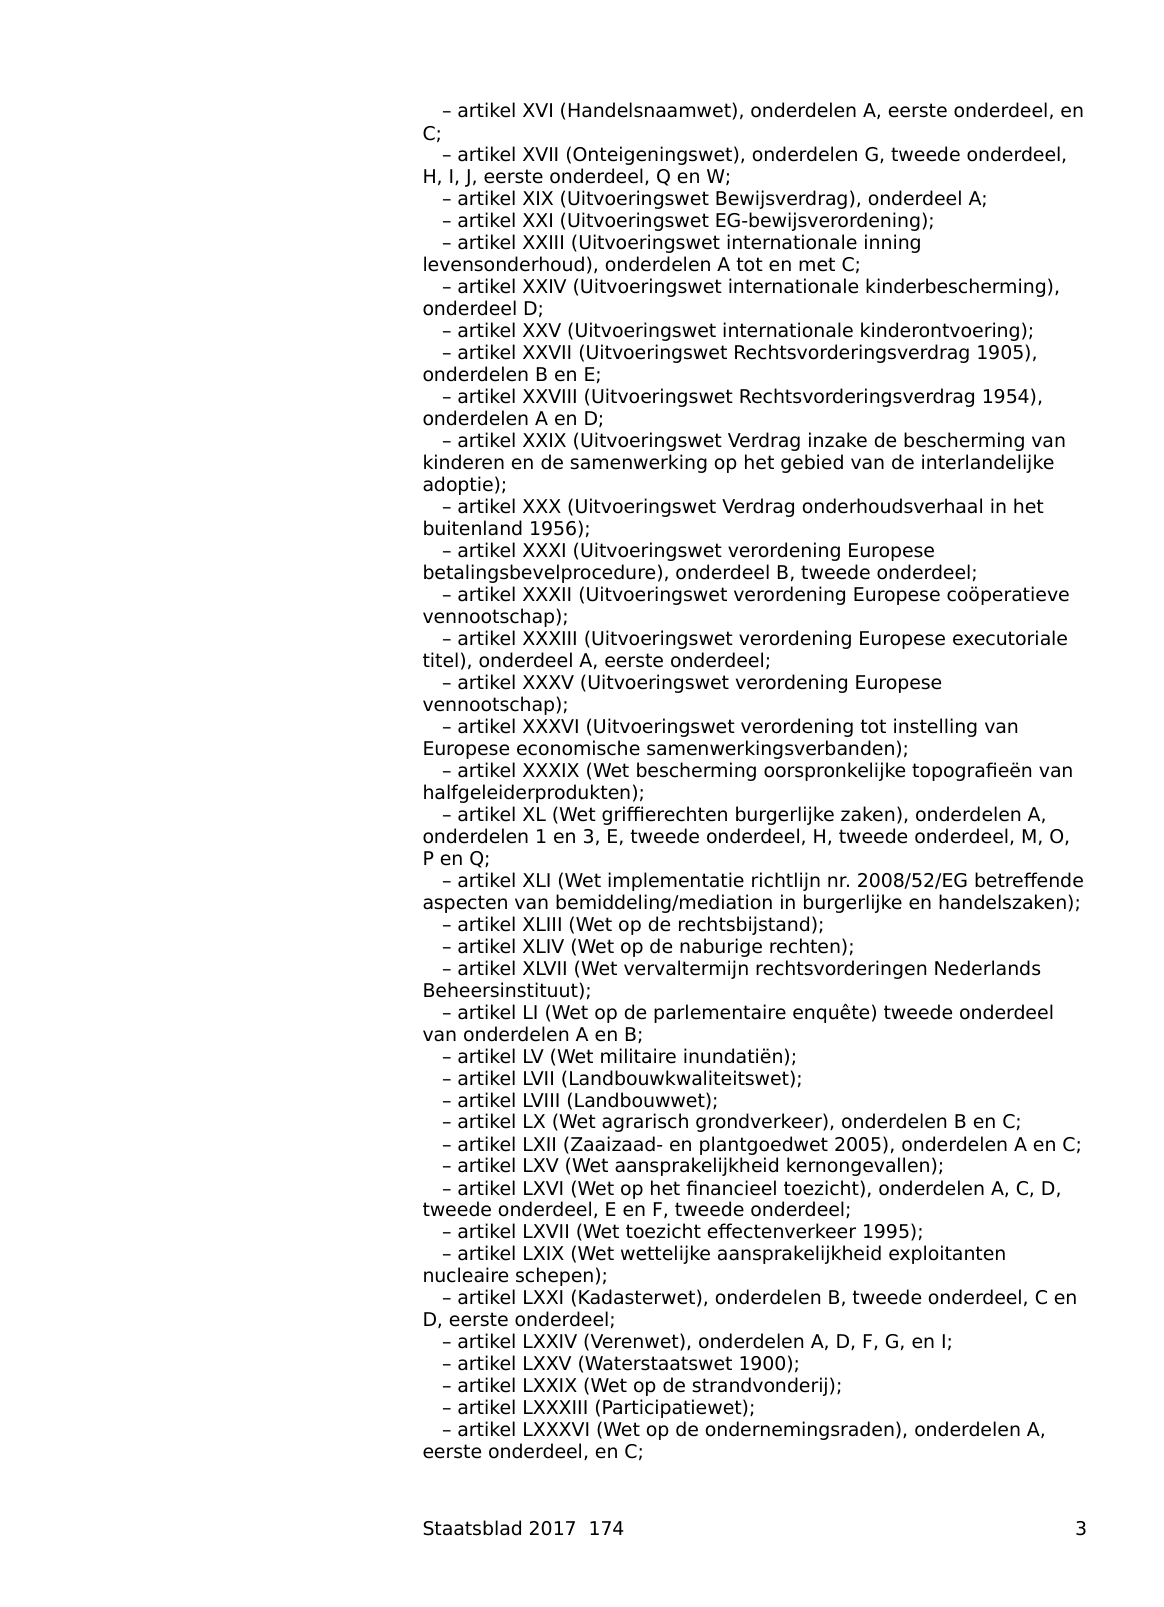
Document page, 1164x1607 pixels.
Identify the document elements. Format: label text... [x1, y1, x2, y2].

text – artikel XL (Wet griffierechten burgerlijke zaken), onderdelen A, onderdelen 1 en 3, E, tweede onderdeel, H, tweede onderdeel, M, O, P en Q; [422, 804, 1087, 870]
text – artikel LXV (Wet aansprakelijkheid kernongevallen); [422, 1155, 1087, 1177]
text – artikel XXI (Uitvoeringswet EG-bewijsverordening); [422, 210, 1087, 232]
text – artikel XLI (Wet implementatie richtlijn nr. 2008/52/EG betreffende aspecten van bemiddeling/mediation in burgerlijke en handelszaken); [422, 870, 1087, 914]
text – artikel XXVIII (Uitvoeringswet Rechtsvorderingsverdrag 1954), onderdelen A en D; [422, 386, 1087, 430]
text – artikel LXXI (Kadasterwet), onderdelen B, tweede onderdeel, C en D, eerste onderdeel; [422, 1287, 1087, 1331]
text – artikel LVII (Landbouwkwaliteitswet); [422, 1067, 1087, 1089]
text – artikel XVI (Handelsnaamwet), onderdelen A, eerste onderdeel, en C; [422, 100, 1087, 144]
text – artikel LV (Wet militaire inundatiën); [422, 1046, 1087, 1067]
text – artikel XXIX (Uitvoeringswet Verdrag inzake de bescherming van kinderen en de samenwerking op het gebied van de interlandelijke adoptie); [422, 430, 1087, 496]
text – artikel XXXII (Uitvoeringswet verordening Europese coöperatieve vennootschap); [422, 584, 1087, 628]
text – artikel XLIII (Wet op de rechtsbijstand); [422, 914, 1087, 936]
text – artikel XLVII (Wet vervaltermijn rechtsvorderingen Nederlands Beheersinstituut); [422, 958, 1087, 1002]
text – artikel XXXV (Uitvoeringswet verordening Europese vennootschap); [422, 672, 1087, 716]
text – artikel XLIV (Wet op de naburige rechten); [422, 936, 1087, 958]
text – artikel XVII (Onteigeningswet), onderdelen G, tweede onderdeel, H, I, J, eerste onderdeel, Q en W; [422, 144, 1087, 188]
text – artikel LXVII (Wet toezicht effectenverkeer 1995); [422, 1221, 1087, 1243]
text – artikel XXX (Uitvoeringswet Verdrag onderhoudsverhaal in het buitenland 1956); [422, 496, 1087, 540]
text – artikel LXXXVI (Wet op de ondernemingsraden), onderdelen A, eerste onderdeel, en C; [422, 1419, 1087, 1463]
text – artikel LXXXIII (Participatiewet); [422, 1397, 1087, 1419]
text – artikel XXXI (Uitvoeringswet verordening Europese betalingsbevelprocedure), onderdeel B, tweede onderdeel; [422, 540, 1087, 584]
text – artikel LXXIX (Wet op de strandvonderij); [422, 1375, 1087, 1397]
text – artikel LXVI (Wet op het financieel toezicht), onderdelen A, C, D, tweede onderdeel, E en F, tweede onderdeel; [422, 1177, 1087, 1221]
text – artikel LXXIV (Verenwet), onderdelen A, D, F, G, en I; [422, 1331, 1087, 1353]
text – artikel LXIX (Wet wettelijke aansprakelijkheid exploitanten nucleaire schepen); [422, 1243, 1087, 1287]
text – artikel XXXIX (Wet bescherming oorspronkelijke topografieën van halfgeleiderprodukten); [422, 760, 1087, 804]
text – artikel LX (Wet agrarisch grondverkeer), onderdelen B en C; [422, 1111, 1087, 1133]
text – artikel LVIII (Landbouwwet); [422, 1089, 1087, 1111]
text – artikel LI (Wet op de parlementaire enquête) tweede onderdeel van onderdelen A en B; [422, 1002, 1087, 1046]
text – artikel XXXVI (Uitvoeringswet verordening tot instelling van Europese economische samenwerkingsverbanden); [422, 716, 1087, 760]
text – artikel XXIV (Uitvoeringswet internationale kinderbescherming), onderdeel D; [422, 276, 1087, 320]
text – artikel XXVII (Uitvoeringswet Rechtsvorderingsverdrag 1905), onderdelen B en E; [422, 342, 1087, 386]
text – artikel XIX (Uitvoeringswet Bewijsverdrag), onderdeel A; [422, 188, 1087, 210]
text – artikel LXII (Zaaizaad- en plantgoedwet 2005), onderdelen A en C; [422, 1133, 1087, 1155]
text – artikel XXV (Uitvoeringswet internationale kinderontvoering); [422, 320, 1087, 342]
text – artikel XXXIII (Uitvoeringswet verordening Europese executoriale titel), onderdeel A, eerste onderdeel; [422, 628, 1087, 672]
text – artikel XXIII (Uitvoeringswet internationale inning levensonderhoud), onderdelen A tot en met C; [422, 232, 1087, 276]
text – artikel LXXV (Waterstaatswet 1900); [422, 1353, 1087, 1375]
